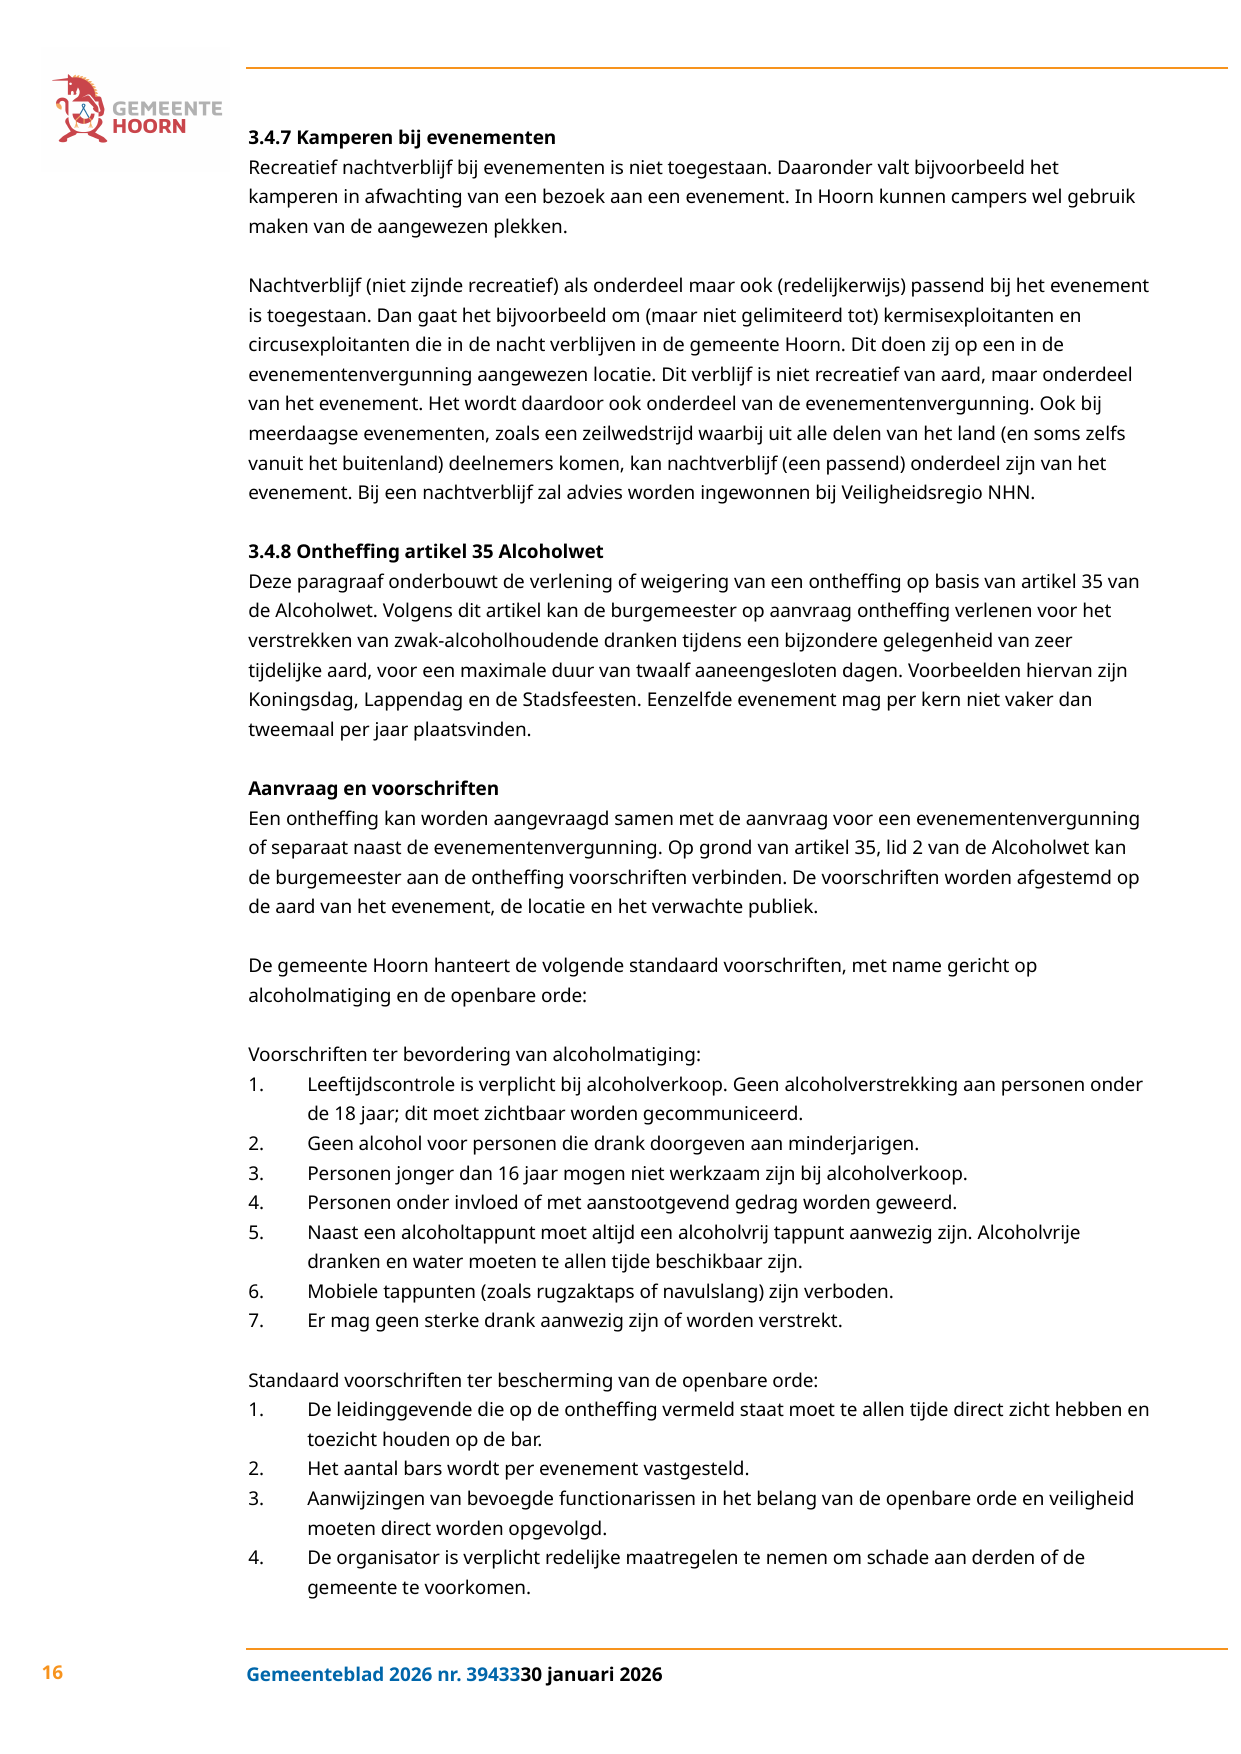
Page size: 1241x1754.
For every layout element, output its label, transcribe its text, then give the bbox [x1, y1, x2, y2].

list Het aantal bars wordt per evenement vastgesteld. [248, 1456, 1152, 1481]
list Naast een alcoholtappunt moet altijd een alcoholvrij tappunt aanwezig zijn. Alcoholvrije dranken en water moeten te allen tijde beschikbaar zijn. [248, 1219, 1152, 1274]
list Er mag geen sterke drank aanwezig zijn of worden verstrekt. [248, 1308, 1152, 1333]
list Aanwijzingen van bevoegde functionarissen in het belang van de openbare orde en veiligheid moeten direct worden opgevolgd. [248, 1485, 1152, 1541]
text Standaard voorschriften ter bescherming van de openbare orde: [248, 1367, 1152, 1393]
text 3.4.7 Kamperen bij evenementen [248, 124, 1152, 150]
list Personen onder invloed of met aanstootgevend gedrag worden geweerd. [248, 1189, 1152, 1215]
text Deze paragraaf onderbouwt de verlening of weigering van een ontheffing op basis van artikel 35 van de Alcoholwet. Volgens dit artikel kan de burgemeester op aanvraag ontheffing verlenen voor het verstrekken van zwak-alcoholhoudende dranken tijdens een bijzondere gelegenheid van zeer tijdelijke aard, voor een maximale duur van twaalf aaneengesloten dagen. Voorbeelden hiervan zijn Koningsdag, Lappendag en de Stadsfeesten. Eenzelfde evenement mag per kern niet vaker dan tweemaal per jaar plaatsvinden. [248, 568, 1152, 742]
list Personen jonger dan 16 jaar mogen niet werkzaam zijn bij alcoholverkoop. [248, 1160, 1152, 1186]
list Leeftijdscontrole is verplicht bij alcoholverkoop. Geen alcoholverstrekking aan personen onder de 18 jaar; dit moet zichtbaar worden gecommuniceerd. [248, 1071, 1152, 1126]
picture [41, 47, 231, 172]
text De gemeente Hoorn hanteert de volgende standaard voorschriften, met name gericht op alcoholmatiging en de openbare orde: [248, 953, 1152, 1008]
list Mobiele tappunten (zoals rugzaktaps of navulslang) zijn verboden. [248, 1278, 1152, 1304]
list De leidinggevende die op de ontheffing vermeld staat moet te allen tijde direct zicht hebben en toezicht houden op de bar. [248, 1396, 1152, 1452]
text Aanvraag en voorschriften [248, 775, 1152, 801]
list Geen alcohol voor personen die drank doorgeven aan minderjarigen. [248, 1130, 1152, 1156]
text 3.4.8 Ontheffing artikel 35 Alcoholwet [248, 538, 1152, 564]
list De organisator is verplicht redelijke maatregelen te nemen om schade aan derden of de gemeente te voorkomen. [248, 1544, 1152, 1600]
text Voorschriften ter bevordering van alcoholmatiging: [248, 1041, 1152, 1067]
text Een ontheffing kan worden aangevraagd samen met de aanvraag voor een evenementenvergunning of separaat naast de evenementenvergunning. Op grond van artikel 35, lid 2 van de Alcoholwet kan de burgemeester aan de ontheffing voorschriften verbinden. De voorschriften worden afgestemd op de aard van het evenement, de locatie en het verwachte publiek. [248, 805, 1152, 919]
text Nachtverblijf (niet zijnde recreatief) als onderdeel maar ook (redelijkerwijs) passend bij het evenement is toegestaan. Dan gaat het bijvoorbeeld om (maar niet gelimiteerd tot) kermisexploitanten en circusexploitanten die in de nacht verblijven in de gemeente Hoorn. Dit doen zij op een in de evenementenvergunning aangewezen locatie. Dit verblijf is niet recreatief van aard, maar onderdeel van het evenement. Het wordt daardoor ook onderdeel van de evenementenvergunning. Ook bij meerdaagse evenementen, zoals een zeilwedstrijd waarbij uit alle delen van het land (en soms zelfs vanuit het buitenland) deelnemers komen, kan nachtverblijf (een passend) onderdeel zijn van het evenement. Bij een nachtverblijf zal advies worden ingewonnen bij Veiligheidsregio NHN. [248, 272, 1152, 505]
text Recreatief nachtverblijf bij evenementen is niet toegestaan. Daaronder valt bijvoorbeeld het kamperen in afwachting van een bezoek aan een evenement. In Hoorn kunnen campers wel gebruik maken van de aangewezen plekken. [248, 154, 1152, 239]
